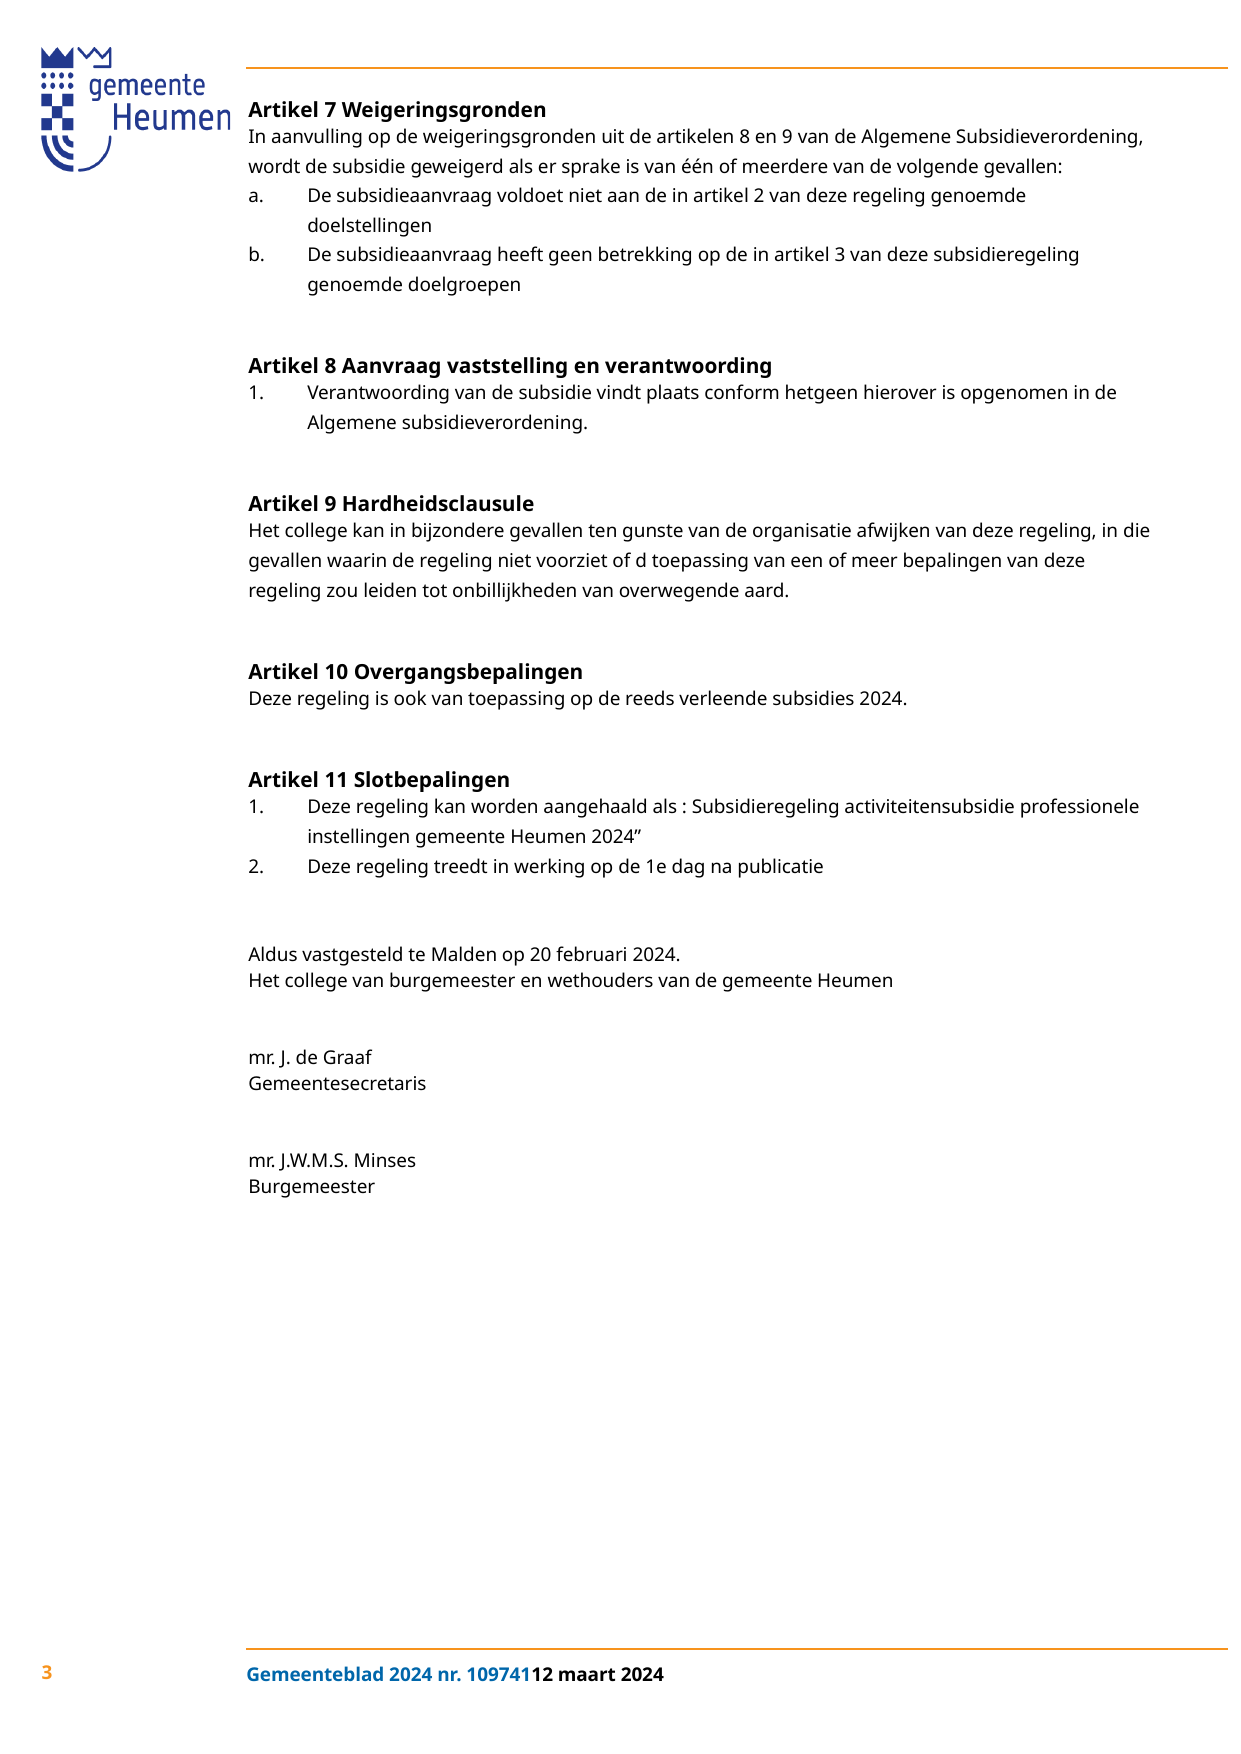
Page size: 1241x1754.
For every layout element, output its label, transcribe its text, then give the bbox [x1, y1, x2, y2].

list De subsidieaanvraag voldoet niet aan de in artikel 2 van deze regeling genoemde doelstellingen [248, 182, 1152, 238]
text In aanvulling op de weigeringsgronden uit de artikelen 8 en 9 van de Algemene Subsidieverordening, wordt de subsidie geweigerd als er sprake is van één of meerdere van de volgende gevallen: [248, 123, 1152, 178]
text Het college kan in bijzondere gevallen ten gunste van de organisatie afwijken van deze regeling, in die gevallen waarin de regeling niet voorziet of d toepassing van een of meer bepalingen van deze regeling zou leiden tot onbillijkheden van overwegende aard. [248, 518, 1152, 602]
list De subsidieaanvraag heeft geen betrekking op de in artikel 3 van deze subsidieregeling genoemde doelgroepen [248, 242, 1152, 297]
text Artikel 10 Overgangsbepalingen [248, 657, 1152, 685]
list Deze regeling treedt in werking op de 1e dag na publicatie [248, 853, 1152, 878]
text Artikel 11 Slotbepalingen [248, 765, 1152, 794]
text Artikel 9 Hardheidsclausule [248, 489, 1152, 518]
text Het college van burgemeester en wethouders van de gemeente Heumen [248, 967, 1152, 993]
text Burgemeester [248, 1173, 1152, 1199]
picture [41, 47, 231, 172]
text Aldus vastgesteld te Malden op 20 februari 2024. [248, 942, 1152, 967]
text Artikel 7 Weigeringsgronden [248, 95, 1152, 123]
text Gemeentesecretaris [248, 1070, 1152, 1096]
text Deze regeling is ook van toepassing op de reeds verleende subsidies 2024. [248, 685, 1152, 711]
text Artikel 8 Aanvraag vaststelling en verantwoording [248, 351, 1152, 379]
text mr. J.W.M.S. Minses [248, 1147, 1152, 1173]
text mr. J. de Graaf [248, 1044, 1152, 1070]
list Deze regeling kan worden aangehaald als : Subsidieregeling activiteitensubsidie professionele instellingen gemeente Heumen 2024” [248, 794, 1152, 849]
list Verantwoording van de subsidie vindt plaats conform hetgeen hierover is opgenomen in de Algemene subsidieverordening. [248, 379, 1152, 435]
